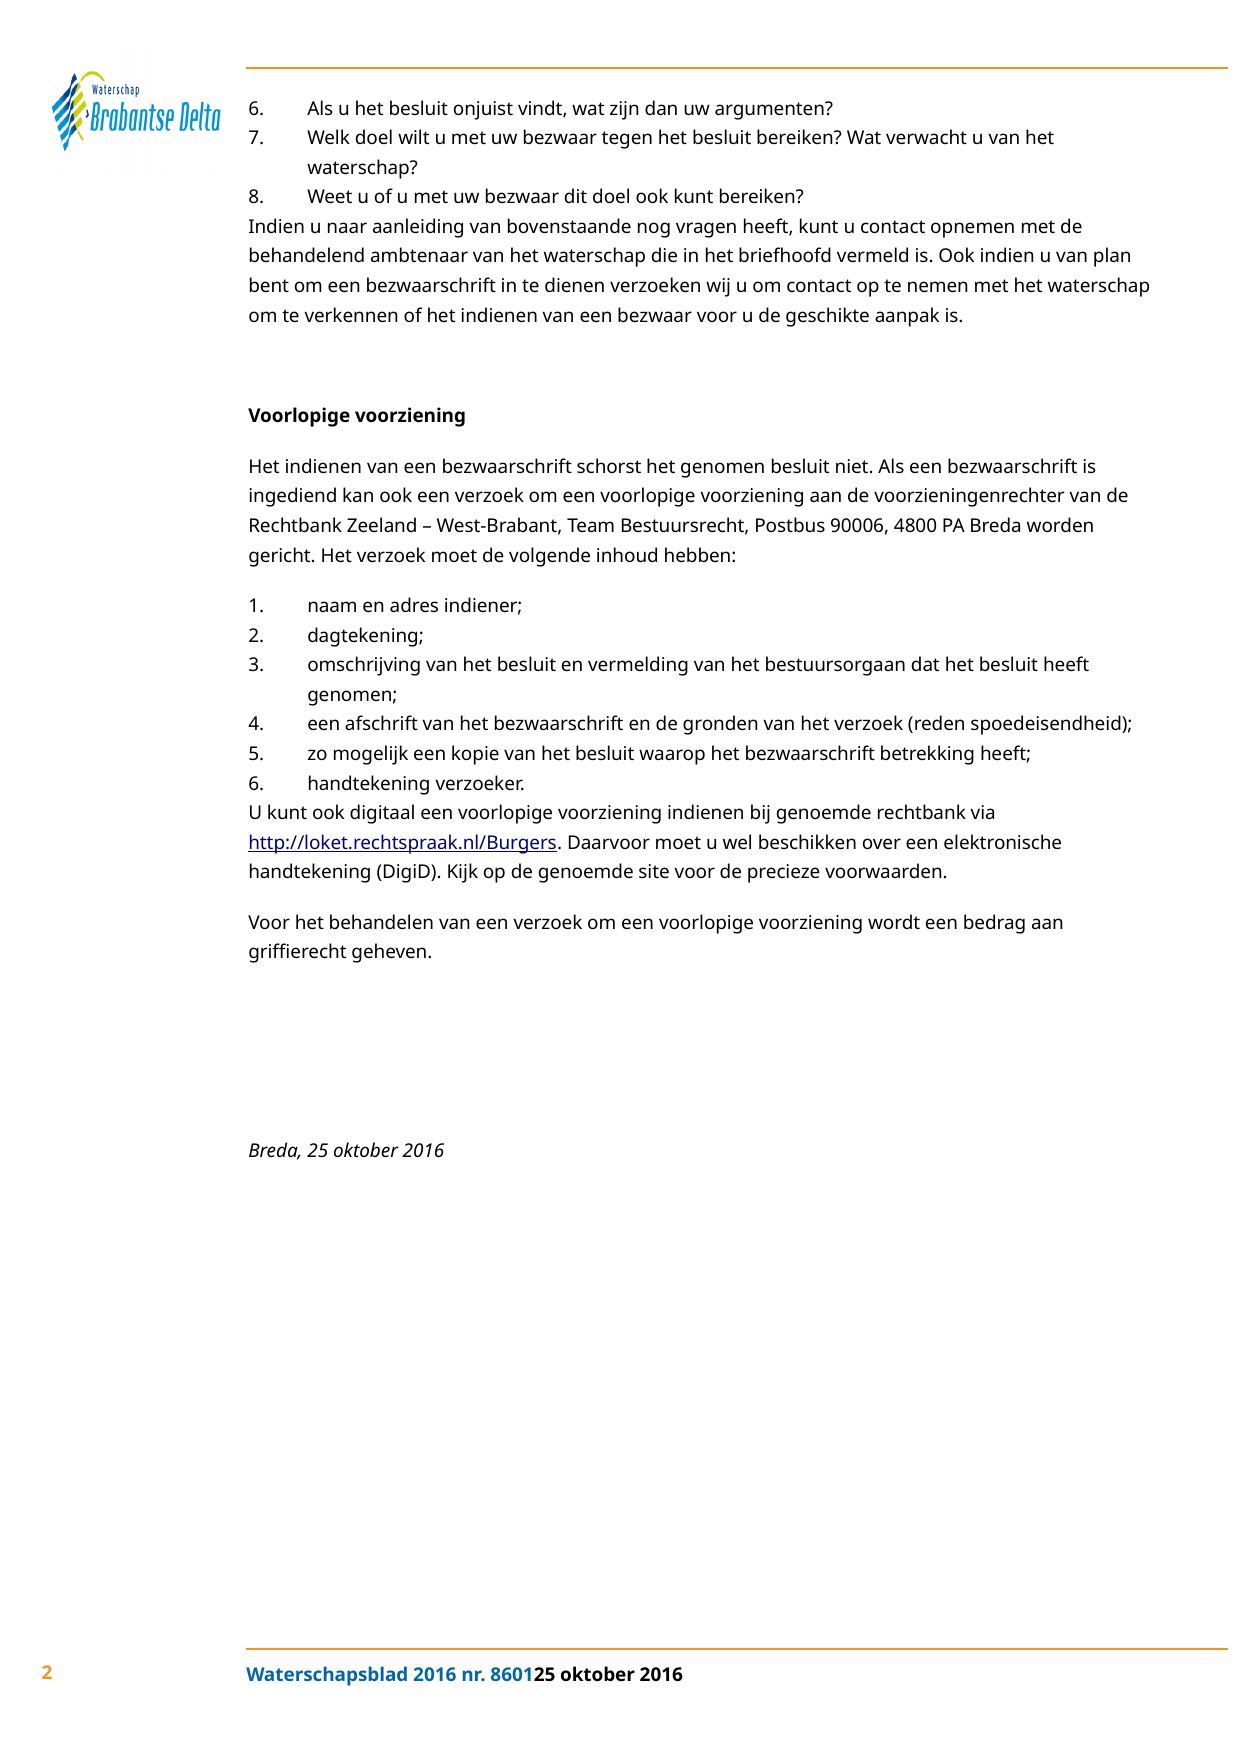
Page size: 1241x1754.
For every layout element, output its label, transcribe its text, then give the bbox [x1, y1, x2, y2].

text Breda, 25 oktober 2016 [248, 1138, 1152, 1163]
list handtekening verzoeker. [248, 770, 1152, 796]
picture [41, 47, 231, 172]
text Voor het behandelen van een verzoek om een voorlopige voorziening wordt een bedrag aan griffierecht geheven. [248, 909, 1152, 964]
list naam en adres indiener; [248, 592, 1152, 618]
list Als u het besluit onjuist vindt, wat zijn dan uw argumenten? [248, 95, 1152, 121]
text Het indienen van een bezwaarschrift schorst het genomen besluit niet. Als een bezwaarschrift is ingediend kan ook een verzoek om een voorlopige voorziening aan de voorzieningenrechter van de Rechtbank Zeeland – West-Brabant, Team Bestuursrecht, Postbus 90006, 4800 PA Breda worden gericht. Het verzoek moet de volgende inhoud hebben: [248, 453, 1152, 568]
list Welk doel wilt u met uw bezwaar tegen het besluit bereiken? Wat verwacht u van het waterschap? [248, 124, 1152, 180]
list dagtekening; [248, 622, 1152, 648]
text Indien u naar aanleiding van bovenstaande nog vragen heeft, kunt u contact opnemen met de behandelend ambtenaar van het waterschap die in het briefhoofd vermeld is. Ook indien u van plan bent om een bezwaarschrift in te dienen verzoeken wij u om contact op te nemen met het waterschap om te verkennen of het indienen van een bezwaar voor u de geschikte aanpak is. [248, 213, 1152, 328]
list zo mogelijk een kopie van het besluit waarop het bezwaarschrift betrekking heeft; [248, 740, 1152, 766]
text U kunt ook digitaal een voorlopige voorziening indienen bij genoemde rechtbank via http://loket.rechtspraak.nl/Burgers. Daarvoor moet u wel beschikken over een elektronische handtekening (DigiD). Kijk op de genoemde site voor de precieze voorwaarden. [248, 799, 1152, 884]
text Voorlopige voorziening [248, 403, 1152, 428]
list Weet u of u met uw bezwaar dit doel ook kunt bereiken? [248, 183, 1152, 209]
list een afschrift van het bezwaarschrift en de gronden van het verzoek (reden spoedeisendheid); [248, 711, 1152, 736]
list omschrijving van het besluit en vermelding van het bestuursorgaan dat het besluit heeft genomen; [248, 651, 1152, 707]
